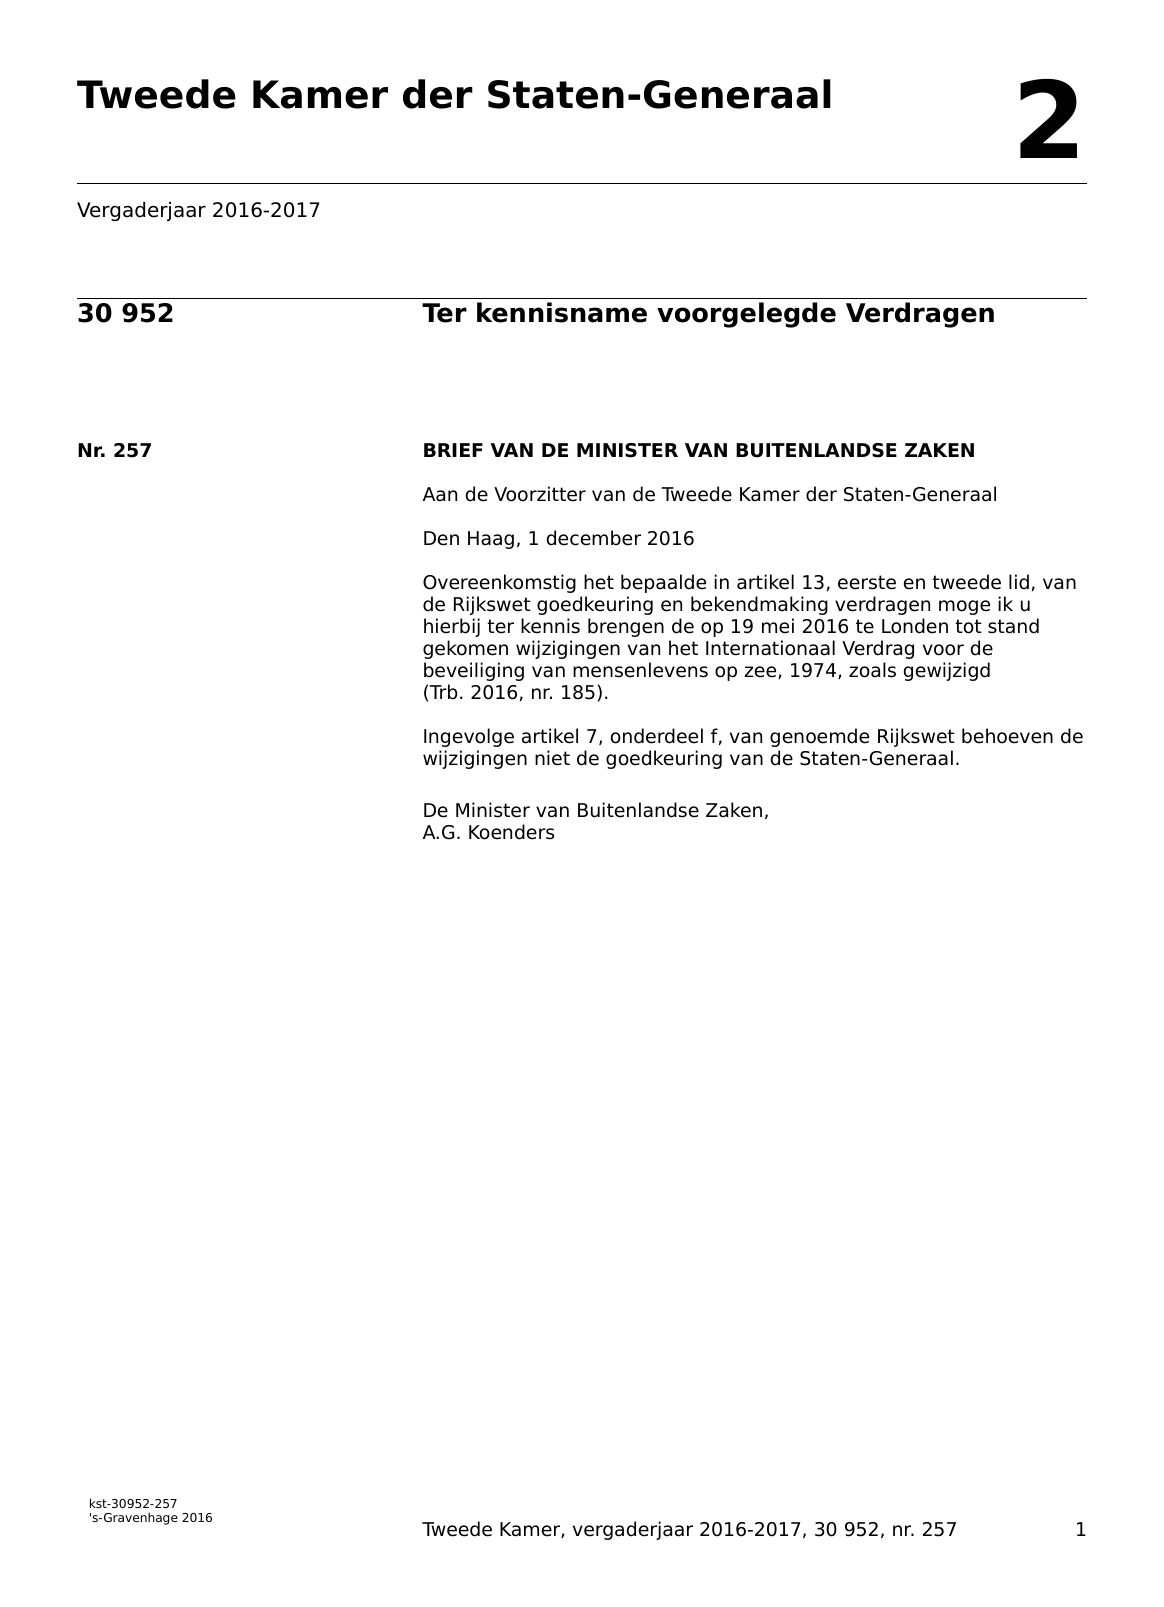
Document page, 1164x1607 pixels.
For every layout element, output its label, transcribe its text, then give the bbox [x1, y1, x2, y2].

table_cell Vergaderjaar 2016-2017 [77, 184, 1087, 298]
text De Minister van Buitenlandse Zaken, A.G. Koenders [422, 800, 1087, 844]
subtitle Nr. 257 BRIEF VAN DE MINISTER VAN BUITENLANDSE ZAKEN [77, 440, 1087, 462]
table_header Tweede Kamer der Staten-Generaal [77, 59, 886, 183]
text Den Haag, 1 december 2016 [422, 528, 1087, 550]
text Aan de Voorzitter van de Tweede Kamer der Staten-Generaal [422, 484, 1087, 506]
text Overeenkomstig het bepaalde in artikel 13, eerste en tweede lid, van de Rijkswet goedkeuring en bekendmaking verdragen moge ik u hierbij ter kennis brengen de op 19 mei 2016 te Londen tot stand gekomen wijzigingen van het Internationaal Verdrag voor de beveiliging van mensenlevens op zee, 1974, zoals gewijzigd (Trb. 2016, nr. 185). [422, 572, 1087, 704]
table_header 2 [886, 59, 1087, 183]
text kst-30952-257 [88, 1497, 323, 1511]
text Ingevolge artikel 7, onderdeel f, van genoemde Rijkswet behoeven de wijzigingen niet de goedkeuring van de Staten-Generaal. [422, 726, 1087, 770]
subtitle 30 952 Ter kennisname voorgelegde Verdragen [77, 299, 1087, 329]
text 's-Gravenhage 2016 [88, 1511, 323, 1525]
